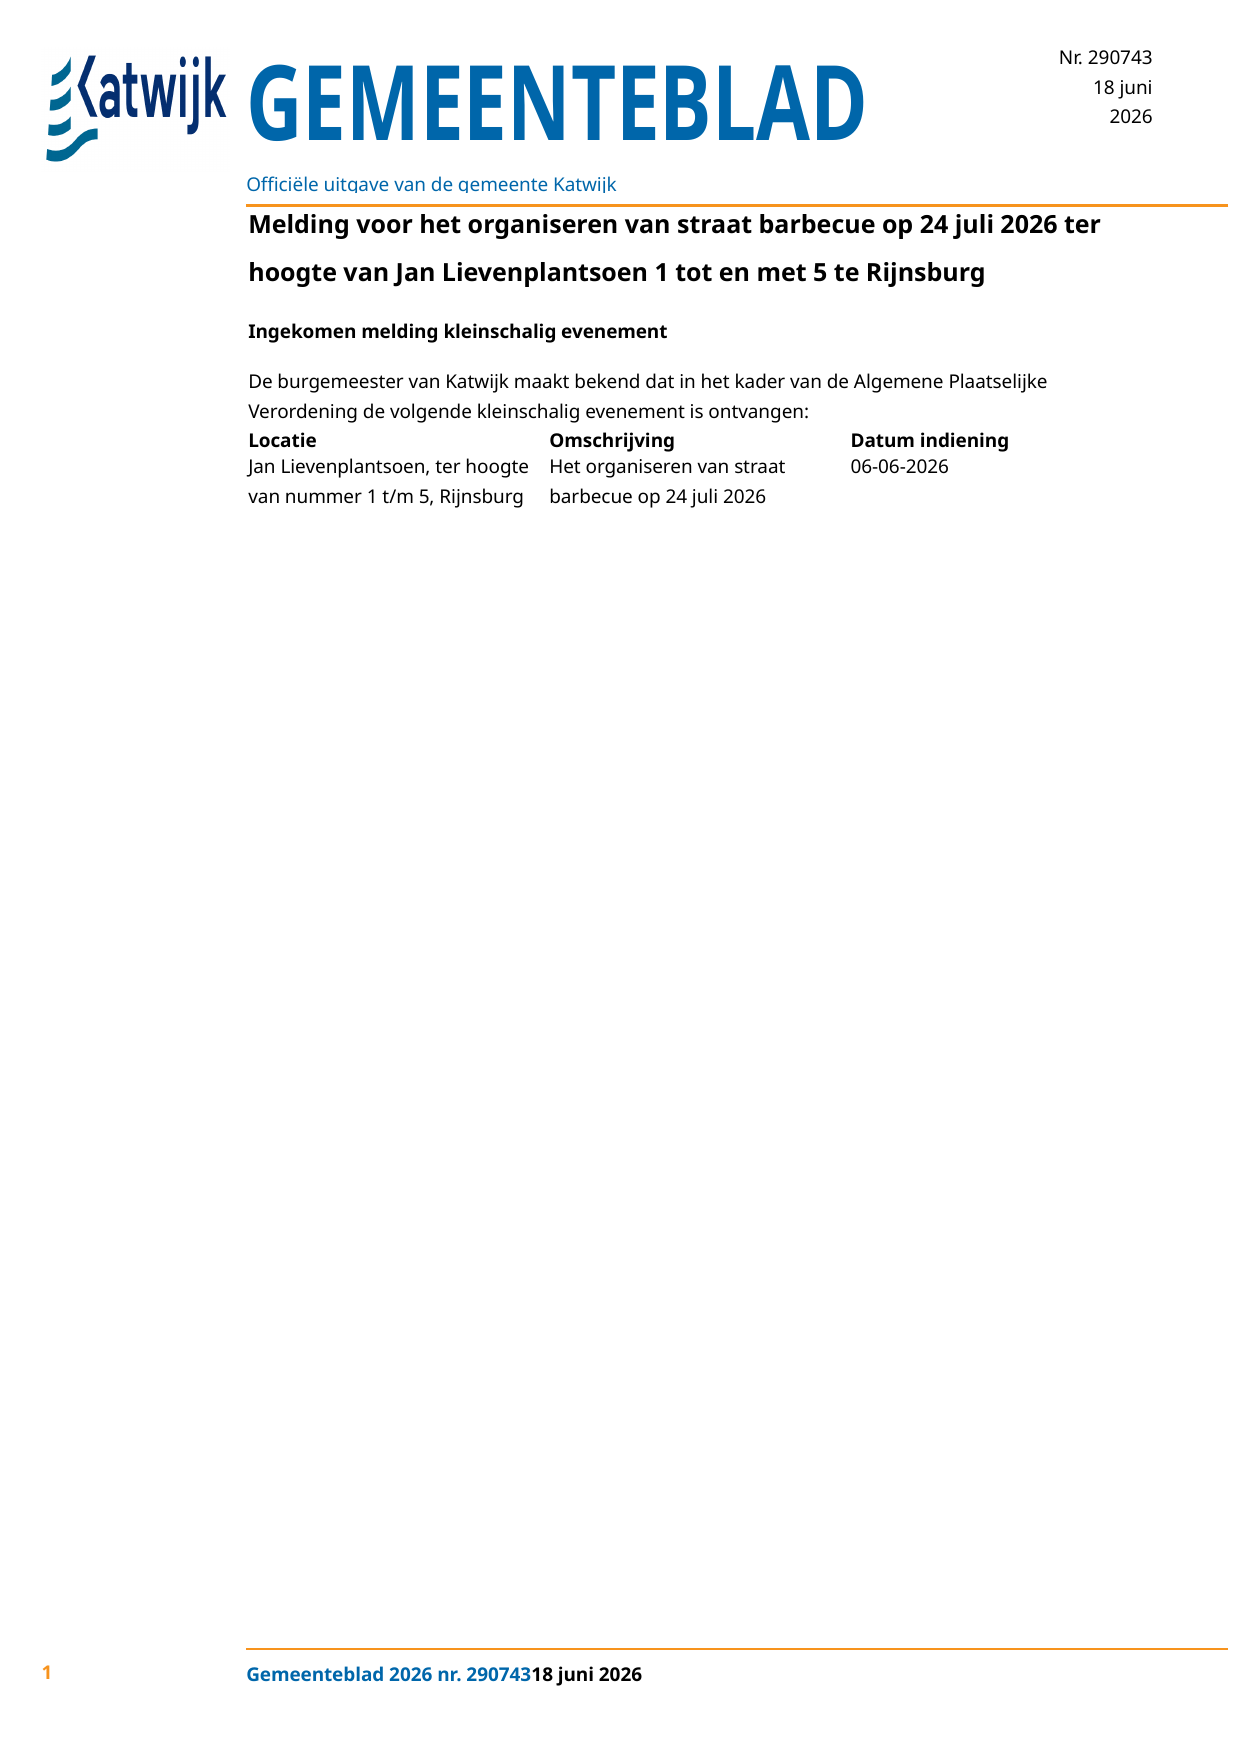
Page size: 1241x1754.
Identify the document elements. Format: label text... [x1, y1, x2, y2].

table_cell Jan Lievenplantsoen, ter hoogte van nummer 1 t/m 5, Rijnsburg [248, 453, 549, 509]
table_header Omschrijving [549, 428, 850, 453]
table_cell Het organiseren van straat barbecue op 24 juli 2026 [549, 453, 850, 509]
table_cell 06-06-2026 [850, 453, 1152, 509]
text Ingekomen melding kleinschalig evenement [248, 318, 1152, 344]
text Melding voor het organiseren van straat barbecue op 24 juli 2026 ter hoogte van Jan Lievenplantsoen 1 tot en met 5 te Rijnsburg [248, 207, 1152, 288]
table_header Locatie [248, 428, 549, 453]
picture [41, 47, 231, 172]
table_header Datum indiening [850, 428, 1152, 453]
text De burgemeester van Katwijk maakt bekend dat in het kader van de Algemene Plaatselijke Verordening de volgende kleinschalig evenement is ontvangen: [248, 368, 1152, 424]
